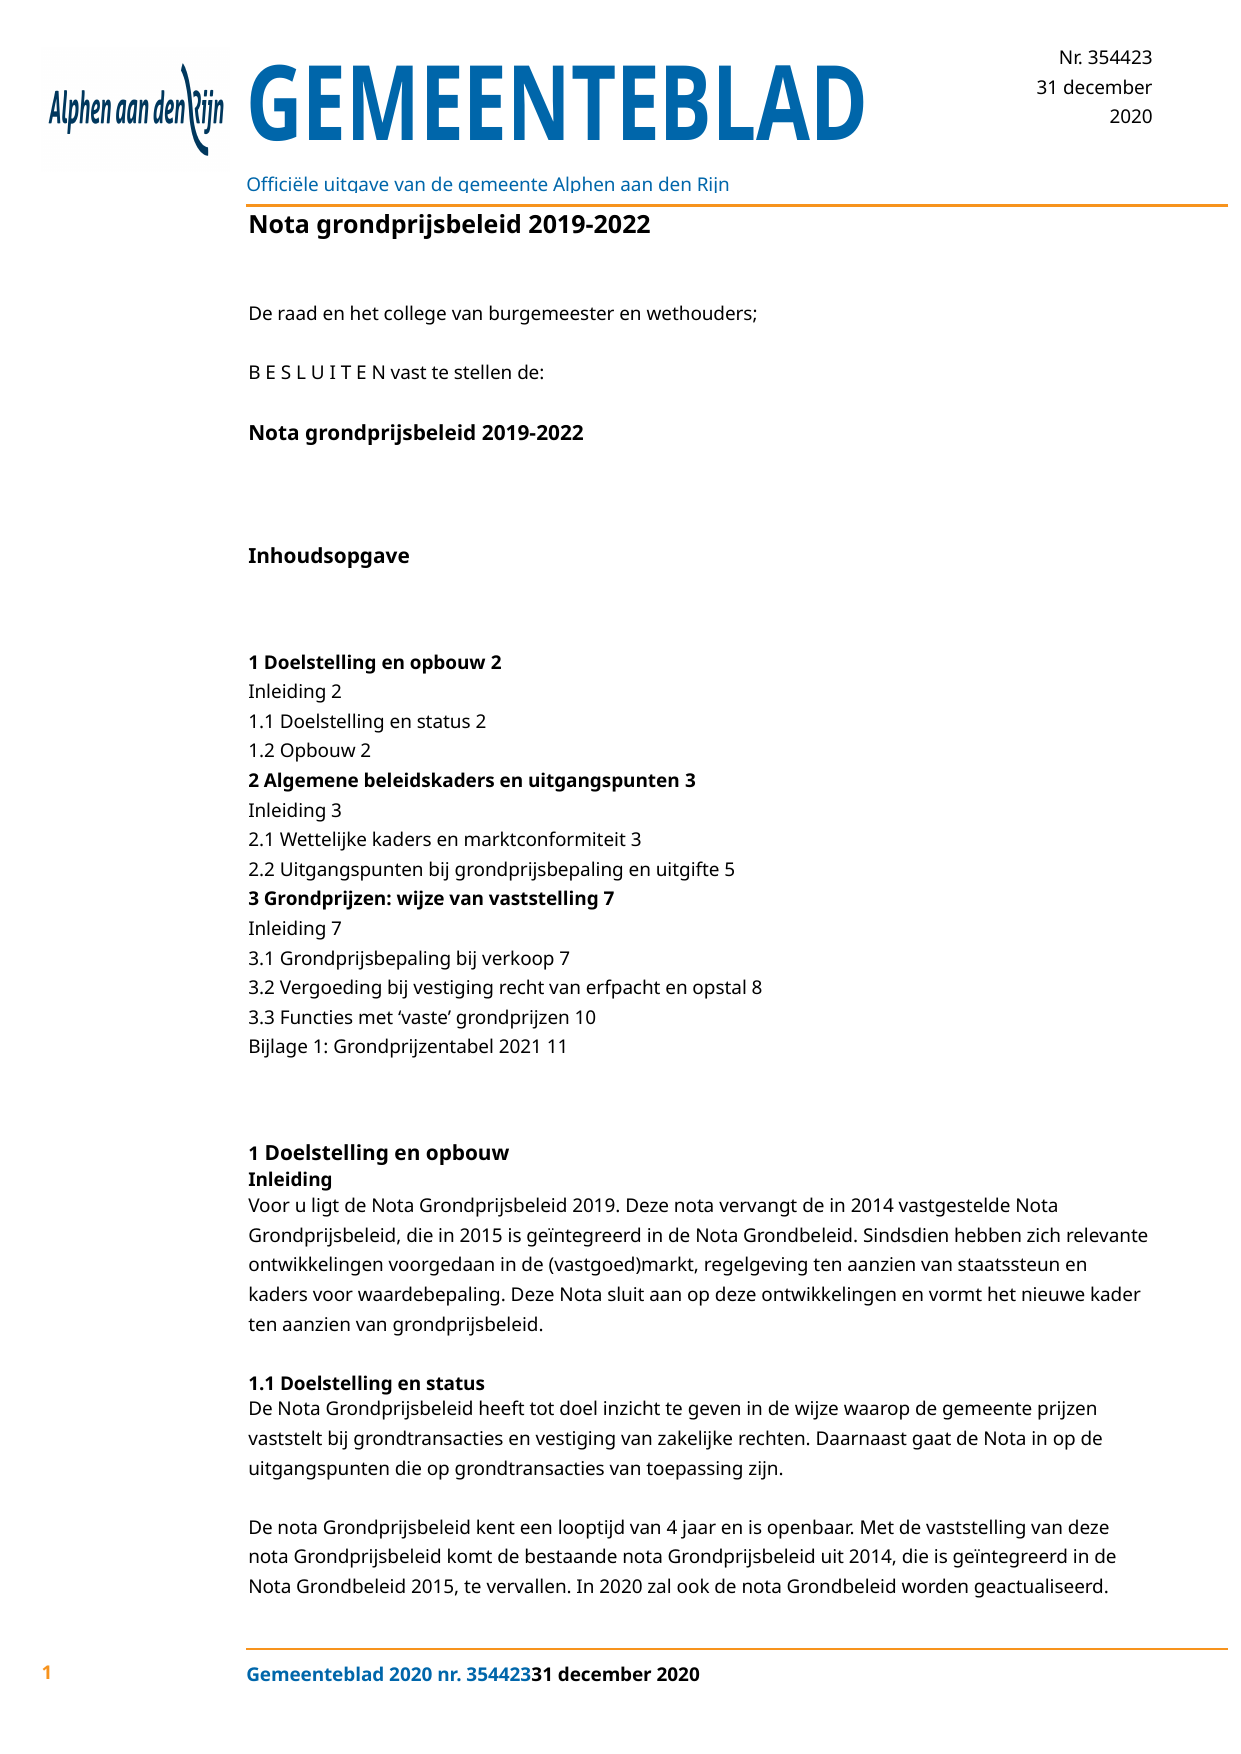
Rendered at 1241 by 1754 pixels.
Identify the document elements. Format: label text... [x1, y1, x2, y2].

text Nota grondprijsbeleid 2019-2022 [248, 207, 1152, 241]
text Inleiding 2 [248, 678, 1152, 704]
text De nota Grondprijsbeleid kent een looptijd van 4 jaar en is openbaar. Met de vaststelling van deze nota Grondprijsbeleid komt de bestaande nota Grondprijsbeleid uit 2014, die is geïntegreerd in de Nota Grondbeleid 2015, te vervallen. In 2020 zal ook de nota Grondbeleid worden geactualiseerd. [248, 1514, 1152, 1599]
text 2 Algemene beleidskaders en uitgangspunten 3 [248, 767, 1152, 793]
text 1 Doelstelling en opbouw [248, 1138, 1152, 1167]
text 3.1 Grondprijsbepaling bij verkoop 7 [248, 945, 1152, 970]
text 2.2 Uitgangspunten bij grondprijsbepaling en uitgifte 5 [248, 856, 1152, 882]
text De Nota Grondprijsbeleid heeft tot doel inzicht te geven in de wijze waarop de gemeente prijzen vaststelt bij grondtransacties en vestiging van zakelijke rechten. Daarnaast gaat de Nota in op de uitgangspunten die op grondtransacties van toepassing zijn. [248, 1396, 1152, 1481]
text Inleiding [248, 1167, 1152, 1192]
text B E S L U I T E N vast te stellen de: [248, 359, 1152, 385]
text 1 Doelstelling en opbouw 2 [248, 649, 1152, 674]
text Voor u ligt de Nota Grondprijsbeleid 2019. Deze nota vervangt de in 2014 vastgestelde Nota Grondprijsbeleid, die in 2015 is geïntegreerd in de Nota Grondbeleid. Sindsdien hebben zich relevante ontwikkelingen voorgedaan in de (vastgoed)markt, regelgeving ten aanzien van staatssteun en kaders voor waardebepaling. Deze Nota sluit aan op deze ontwikkelingen en vormt het nieuwe kader ten aanzien van grondprijsbeleid. [248, 1192, 1152, 1336]
text Inhoudsopgave [248, 542, 1152, 570]
text 1.1 Doelstelling en status [248, 1370, 1152, 1396]
text 1.1 Doelstelling en status 2 [248, 708, 1152, 734]
text 3 Grondprijzen: wijze van vaststelling 7 [248, 886, 1152, 911]
text Bijlage 1: Grondprijzentabel 2021 11 [248, 1033, 1152, 1059]
text Nota grondprijsbeleid 2019-2022 [248, 418, 1152, 447]
text Inleiding 3 [248, 797, 1152, 822]
text 3.2 Vergoeding bij vestiging recht van erfpacht en opstal 8 [248, 974, 1152, 1000]
text De raad en het college van burgemeester en wethouders; [248, 300, 1152, 326]
text 3.3 Functies met ‘vaste’ grondprijzen 10 [248, 1004, 1152, 1029]
picture [41, 47, 231, 172]
text 1.2 Opbouw 2 [248, 738, 1152, 763]
text Inleiding 7 [248, 915, 1152, 941]
text 2.1 Wettelijke kaders en marktconformiteit 3 [248, 826, 1152, 852]
